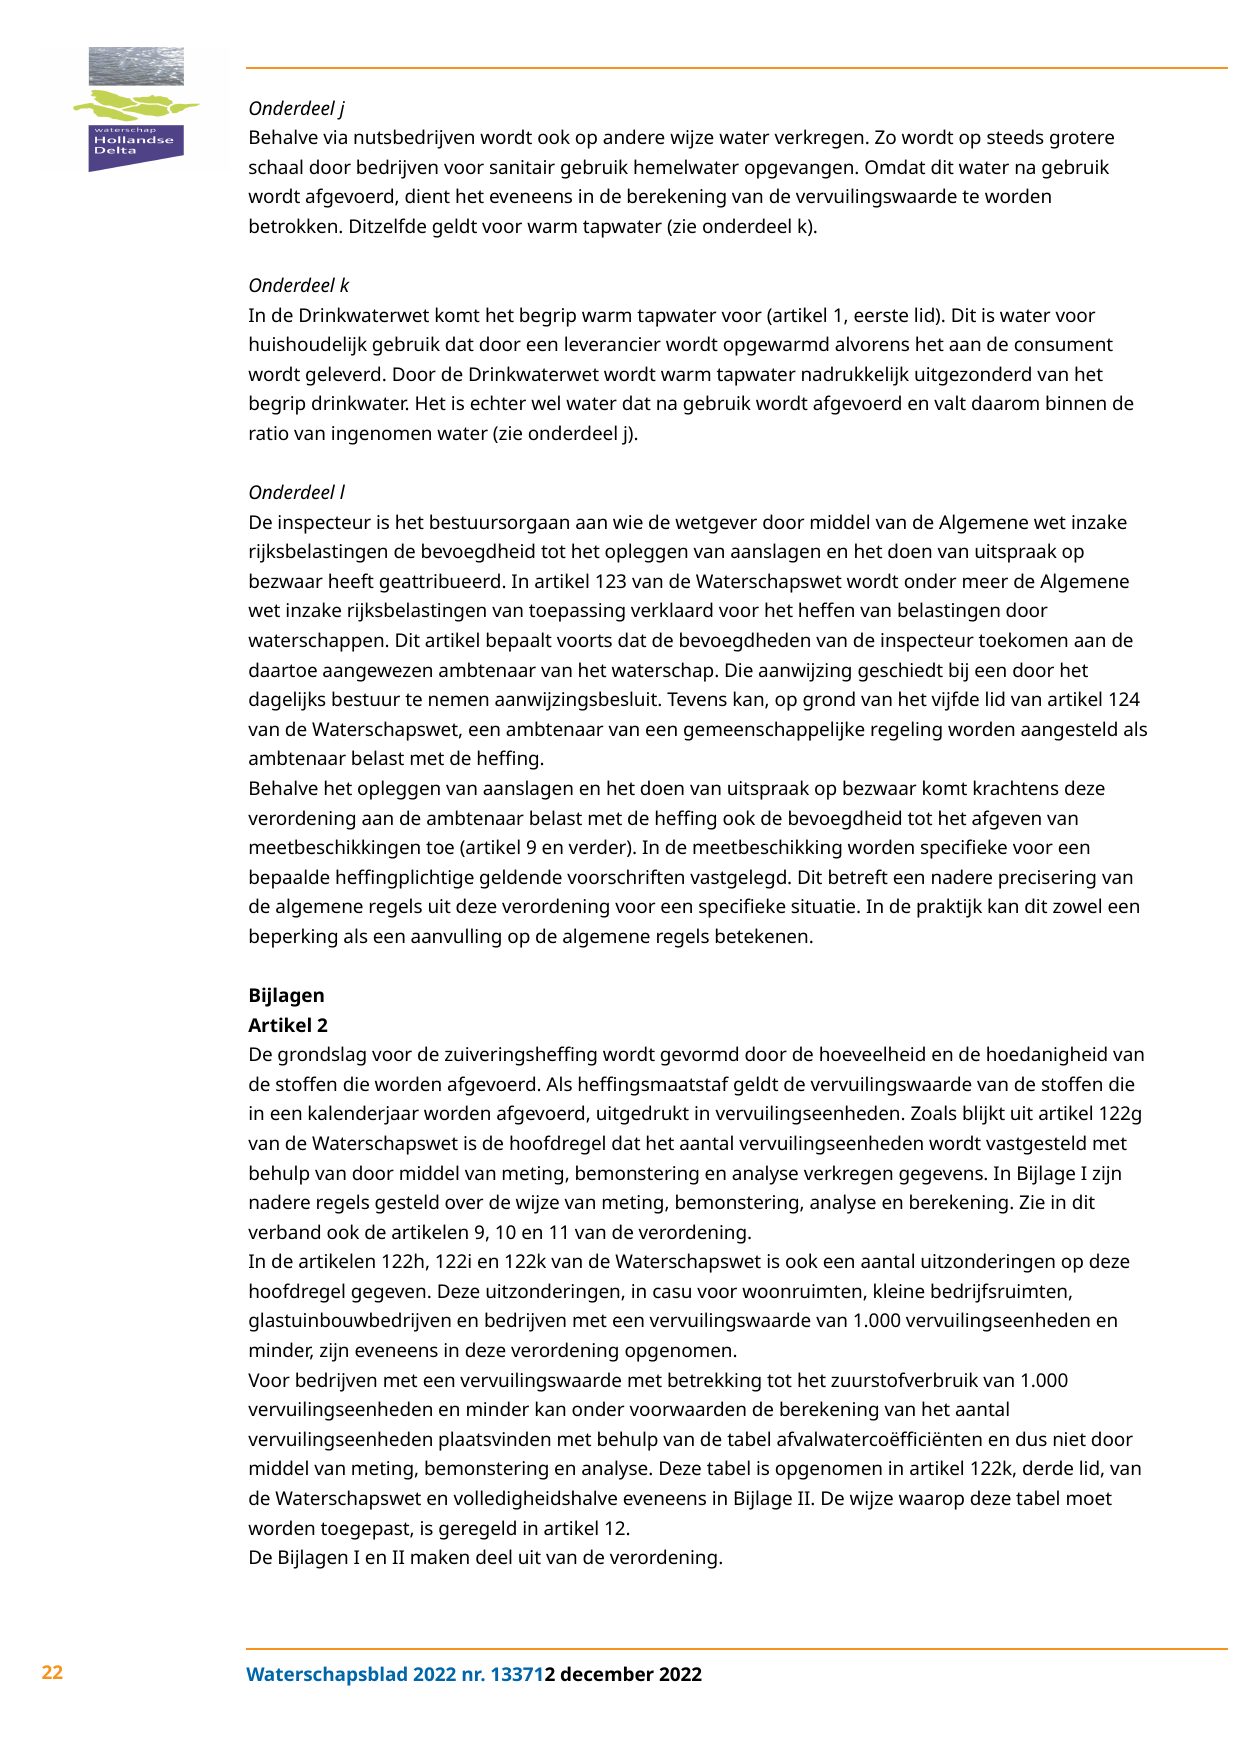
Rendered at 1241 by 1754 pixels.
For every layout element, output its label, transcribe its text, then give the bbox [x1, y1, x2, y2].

text In de Drinkwaterwet komt het begrip warm tapwater voor (artikel 1, eerste lid). Dit is water voor huishoudelijk gebruik dat door een leverancier wordt opgewarmd alvorens het aan de consument wordt geleverd. Door de Drinkwaterwet wordt warm tapwater nadrukkelijk uitgezonderd van het begrip drinkwater. Het is echter wel water dat na gebruik wordt afgevoerd en valt daarom binnen de ratio van ingenomen water (zie onderdeel j). [248, 302, 1152, 446]
text Behalve het opleggen van aanslagen en het doen van uitspraak op bezwaar komt krachtens deze verordening aan de ambtenaar belast met de heffing ook de bevoegdheid tot het afgeven van meetbeschikkingen toe (artikel 9 en verder). In de meetbeschikking worden specifieke voor een bepaalde heffingplichtige geldende voorschriften vastgelegd. Dit betreft een nadere precisering van de algemene regels uit deze verordening voor een specifieke situatie. In de praktijk kan dit zowel een beperking als een aanvulling op de algemene regels betekenen. [248, 775, 1152, 949]
text Behalve via nutsbedrijven wordt ook op andere wijze water verkregen. Zo wordt op steeds grotere schaal door bedrijven voor sanitair gebruik hemelwater opgevangen. Omdat dit water na gebruik wordt afgevoerd, dient het eveneens in de berekening van de vervuilingswaarde te worden betrokken. Ditzelfde geldt voor warm tapwater (zie onderdeel k). [248, 124, 1152, 239]
text De inspecteur is het bestuursorgaan aan wie de wetgever door middel van de Algemene wet inzake rijksbelastingen de bevoegdheid tot het opleggen van aanslagen en het doen van uitspraak op bezwaar heeft geattribueerd. In artikel 123 van de Waterschapswet wordt onder meer de Algemene wet inzake rijksbelastingen van toepassing verklaard voor het heffen van belastingen door waterschappen. Dit artikel bepaalt voorts dat de bevoegdheden van de inspecteur toekomen aan de daartoe aangewezen ambtenaar van het waterschap. Die aanwijzing geschiedt bij een door het dagelijks bestuur te nemen aanwijzingsbesluit. Tevens kan, op grond van het vijfde lid van artikel 124 van de Waterschapswet, een ambtenaar van een gemeenschappelijke regeling worden aangesteld als ambtenaar belast met de heffing. [248, 509, 1152, 771]
text Bijlagen [248, 982, 1152, 1008]
text Onderdeel k [248, 272, 1152, 298]
text Onderdeel j [248, 95, 1152, 121]
text De grondslag voor de zuiveringsheffing wordt gevormd door de hoeveelheid en de hoedanigheid van de stoffen die worden afgevoerd. Als heffingsmaatstaf geldt de vervuilingswaarde van de stoffen die in een kalenderjaar worden afgevoerd, uitgedrukt in vervuilingseenheden. Zoals blijkt uit artikel 122g van de Waterschapswet is de hoofdregel dat het aantal vervuilingseenheden wordt vastgesteld met behulp van door middel van meting, bemonstering en analyse verkregen gegevens. In Bijlage I zijn nadere regels gesteld over de wijze van meting, bemonstering, analyse en berekening. Zie in dit verband ook de artikelen 9, 10 en 11 van de verordening. [248, 1041, 1152, 1245]
text Onderdeel l [248, 479, 1152, 505]
picture [41, 47, 231, 172]
text Artikel 2 [248, 1012, 1152, 1038]
text Voor bedrijven met een vervuilingswaarde met betrekking tot het zuurstofverbruik van 1.000 vervuilingseenheden en minder kan onder voorwaarden de berekening van het aantal vervuilingseenheden plaatsvinden met behulp van de tabel afvalwatercoëfficiënten en dus niet door middel van meting, bemonstering en analyse. Deze tabel is opgenomen in artikel 122k, derde lid, van de Waterschapswet en volledigheidshalve eveneens in Bijlage II. De wijze waarop deze tabel moet worden toegepast, is geregeld in artikel 12. [248, 1367, 1152, 1541]
text In de artikelen 122h, 122i en 122k van de Waterschapswet is ook een aantal uitzonderingen op deze hoofdregel gegeven. Deze uitzonderingen, in casu voor woonruimten, kleine bedrijfsruimten, glastuinbouwbedrijven en bedrijven met een vervuilingswaarde van 1.000 vervuilingseenheden en minder, zijn eveneens in deze verordening opgenomen. [248, 1248, 1152, 1363]
text De Bijlagen I en II maken deel uit van de verordening. [248, 1544, 1152, 1570]
